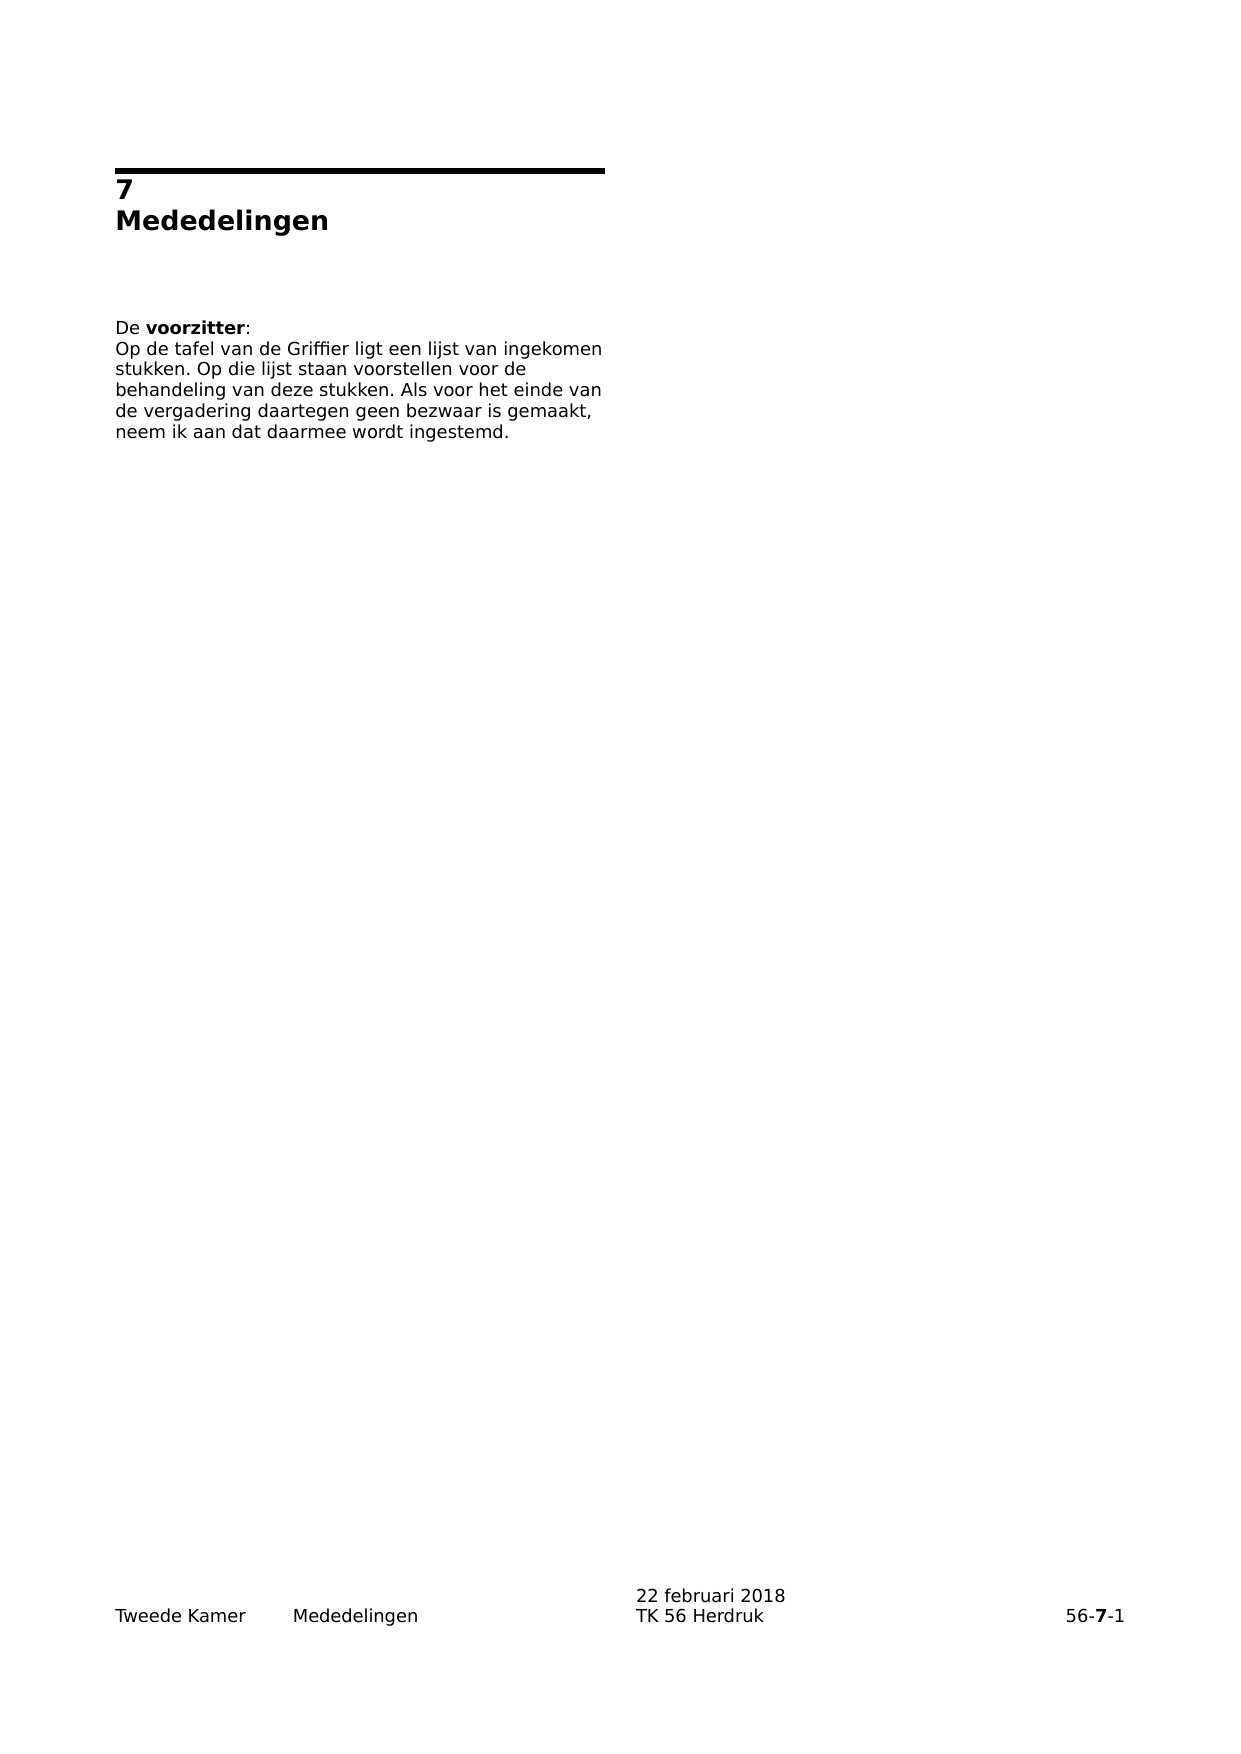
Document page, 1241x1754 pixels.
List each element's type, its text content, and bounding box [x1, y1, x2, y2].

text De voorzitter: [115, 318, 605, 338]
text Op de tafel van de Griffier ligt een lijst van ingekomen stukken. Op die lijst staan voorstellen voor de behandeling van deze stukken. Als voor het einde van de vergadering daartegen geen bezwaar is gemaakt, neem ik aan dat daarmee wordt ingestemd. [115, 338, 605, 442]
title 7 Mededelingen [115, 174, 605, 237]
